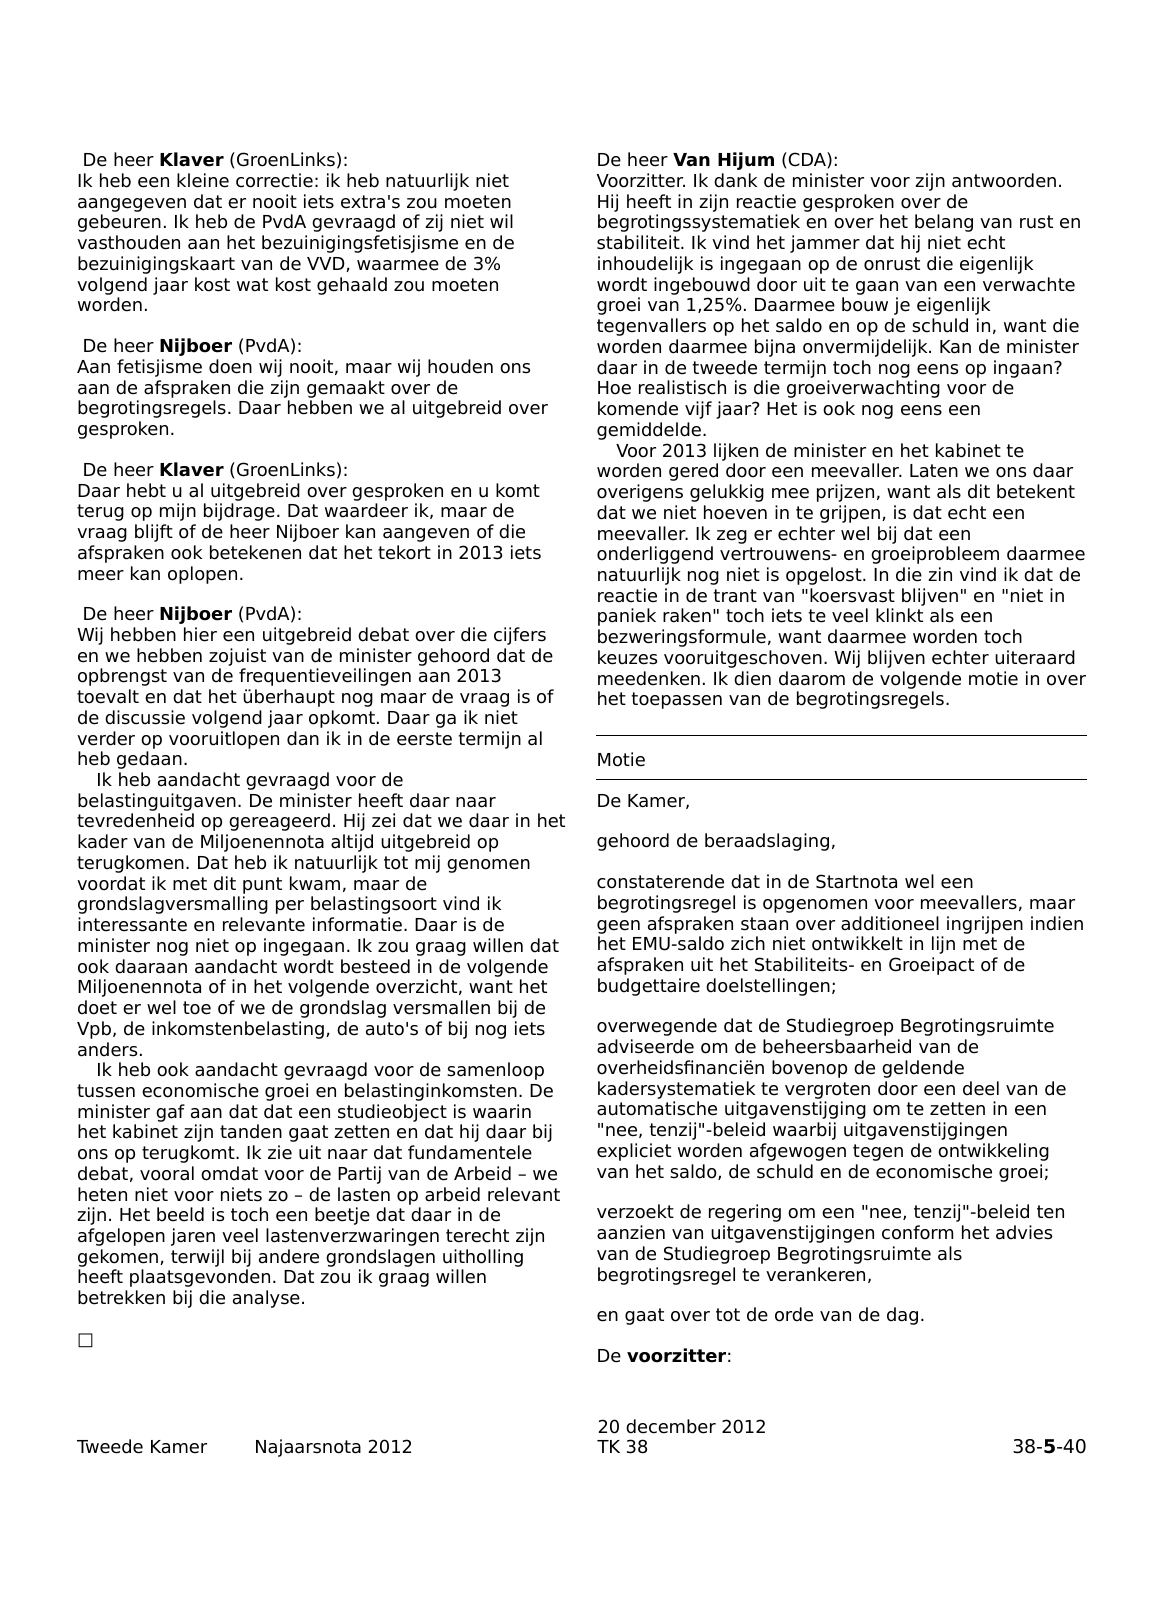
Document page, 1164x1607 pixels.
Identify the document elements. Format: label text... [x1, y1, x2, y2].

text en gaat over tot de orde van de dag. [596, 1305, 1087, 1326]
text Voor 2013 lijken de minister en het kabinet te worden gered door een meevaller. Laten we ons daar overigens gelukkig mee prijzen, want als dit betekent dat we niet hoeven in te grijpen, is dat echt een meevaller. Ik zeg er echter wel bij dat een onderliggend vertrouwens- en groeiprobleem daarmee natuurlijk nog niet is opgelost. In die zin vind ik dat de reactie in de trant van "koersvast blijven" en "niet in paniek raken" toch iets te veel klinkt als een bezweringsformule, want daarmee worden toch keuzes vooruitgeschoven. Wij blijven echter uiteraard meedenken. Ik dien daarom de volgende motie in over het toepassen van de begrotingsregels. [596, 440, 1087, 710]
text constaterende dat in de Startnota wel een begrotingsregel is opgenomen voor meevallers, maar geen afspraken staan over additioneel ingrijpen indien het EMU-saldo zich niet ontwikkelt in lijn met de afspraken uit het Stabiliteits- en Groeipact of de budgettaire doelstellingen; [596, 872, 1087, 996]
text De heer Van Hijum (CDA): [596, 150, 1087, 171]
text verzoekt de regering om een "nee, tenzij"-beleid ten aanzien van uitgavenstijgingen conform het advies van de Studiegroep Begrotingsruimte als begrotingsregel te verankeren, [596, 1202, 1087, 1285]
text Ik heb een kleine correctie: ik heb natuurlijk niet aangegeven dat er nooit iets extra's zou moeten gebeuren. Ik heb de PvdA gevraagd of zij niet wil vasthouden aan het bezuinigingsfetisjisme en de bezuinigingskaart van de VVD, waarmee de 3% volgend jaar kost wat kost gehaald zou moeten worden. [77, 171, 567, 316]
text De Kamer, [596, 791, 1087, 811]
text Wij hebben hier een uitgebreid debat over die cijfers en we hebben zojuist van de minister gehoord dat de opbrengst van de frequentieveilingen aan 2013 toevalt en dat het überhaupt nog maar de vraag is of de discussie volgend jaar opkomt. Daar ga ik niet verder op vooruitlopen dan ik in de eerste termijn al heb gedaan. [77, 625, 567, 770]
text De heer Nijboer (PvdA): [77, 604, 567, 625]
text Voorzitter. Ik dank de minister voor zijn antwoorden. Hij heeft in zijn reactie gesproken over de begrotingssystematiek en over het belang van rust en stabiliteit. Ik vind het jammer dat hij niet echt inhoudelijk is ingegaan op de onrust die eigenlijk wordt ingebouwd door uit te gaan van een verwachte groei van 1,25%. Daarmee bouw je eigenlijk tegenvallers op het saldo en op de schuld in, want die worden daarmee bijna onvermijdelijk. Kan de minister daar in de tweede termijn toch nog eens op ingaan? Hoe realistisch is die groeiverwachting voor de komende vijf jaar? Het is ook nog eens een gemiddelde. [596, 171, 1087, 440]
text De heer Nijboer (PvdA): [77, 336, 567, 357]
text Aan fetisjisme doen wij nooit, maar wij houden ons aan de afspraken die zijn gemaakt over de begrotingsregels. Daar hebben we al uitgebreid over gesproken. [77, 357, 567, 440]
text overwegende dat de Studiegroep Begrotingsruimte adviseerde om de beheersbaarheid van de overheidsfinanciën bovenop de geldende kadersystematiek te vergroten door een deel van de automatische uitgavenstijging om te zetten in een "nee, tenzij"-beleid waarbij uitgavenstijgingen expliciet worden afgewogen tegen de ontwikkeling van het saldo, de schuld en de economische groei; [596, 1016, 1087, 1182]
text gehoord de beraadslaging, [596, 831, 1087, 852]
text De voorzitter: [596, 1346, 1087, 1367]
text Motie [596, 750, 1087, 771]
text □ [77, 1329, 567, 1349]
text De heer Klaver (GroenLinks): [77, 460, 567, 480]
text Daar hebt u al uitgebreid over gesproken en u komt terug op mijn bijdrage. Dat waardeer ik, maar de vraag blijft of de heer Nijboer kan aangeven of die afspraken ook betekenen dat het tekort in 2013 iets meer kan oplopen. [77, 480, 567, 584]
text Ik heb aandacht gevraagd voor de belastinguitgaven. De minister heeft daar naar tevredenheid op gereageerd. Hij zei dat we daar in het kader van de Miljoenennota altijd uitgebreid op terugkomen. Dat heb ik natuurlijk tot mij genomen voordat ik met dit punt kwam, maar de grondslagversmalling per belastingsoort vind ik interessante en relevante informatie. Daar is de minister nog niet op ingegaan. Ik zou graag willen dat ook daaraan aandacht wordt besteed in de volgende Miljoenennota of in het volgende overzicht, want het doet er wel toe of we de grondslag versmallen bij de Vpb, de inkomstenbelasting, de auto's of bij nog iets anders. [77, 770, 567, 1060]
text De heer Klaver (GroenLinks): [77, 150, 567, 171]
text Ik heb ook aandacht gevraagd voor de samenloop tussen economische groei en belastinginkomsten. De minister gaf aan dat dat een studieobject is waarin het kabinet zijn tanden gaat zetten en dat hij daar bij ons op terugkomt. Ik zie uit naar dat fundamentele debat, vooral omdat voor de Partij van de Arbeid – we heten niet voor niets zo – de lasten op arbeid relevant zijn. Het beeld is toch een beetje dat daar in de afgelopen jaren veel lastenverzwaringen terecht zijn gekomen, terwijl bij andere grondslagen uitholling heeft plaatsgevonden. Dat zou ik graag willen betrekken bij die analyse. [77, 1060, 567, 1309]
